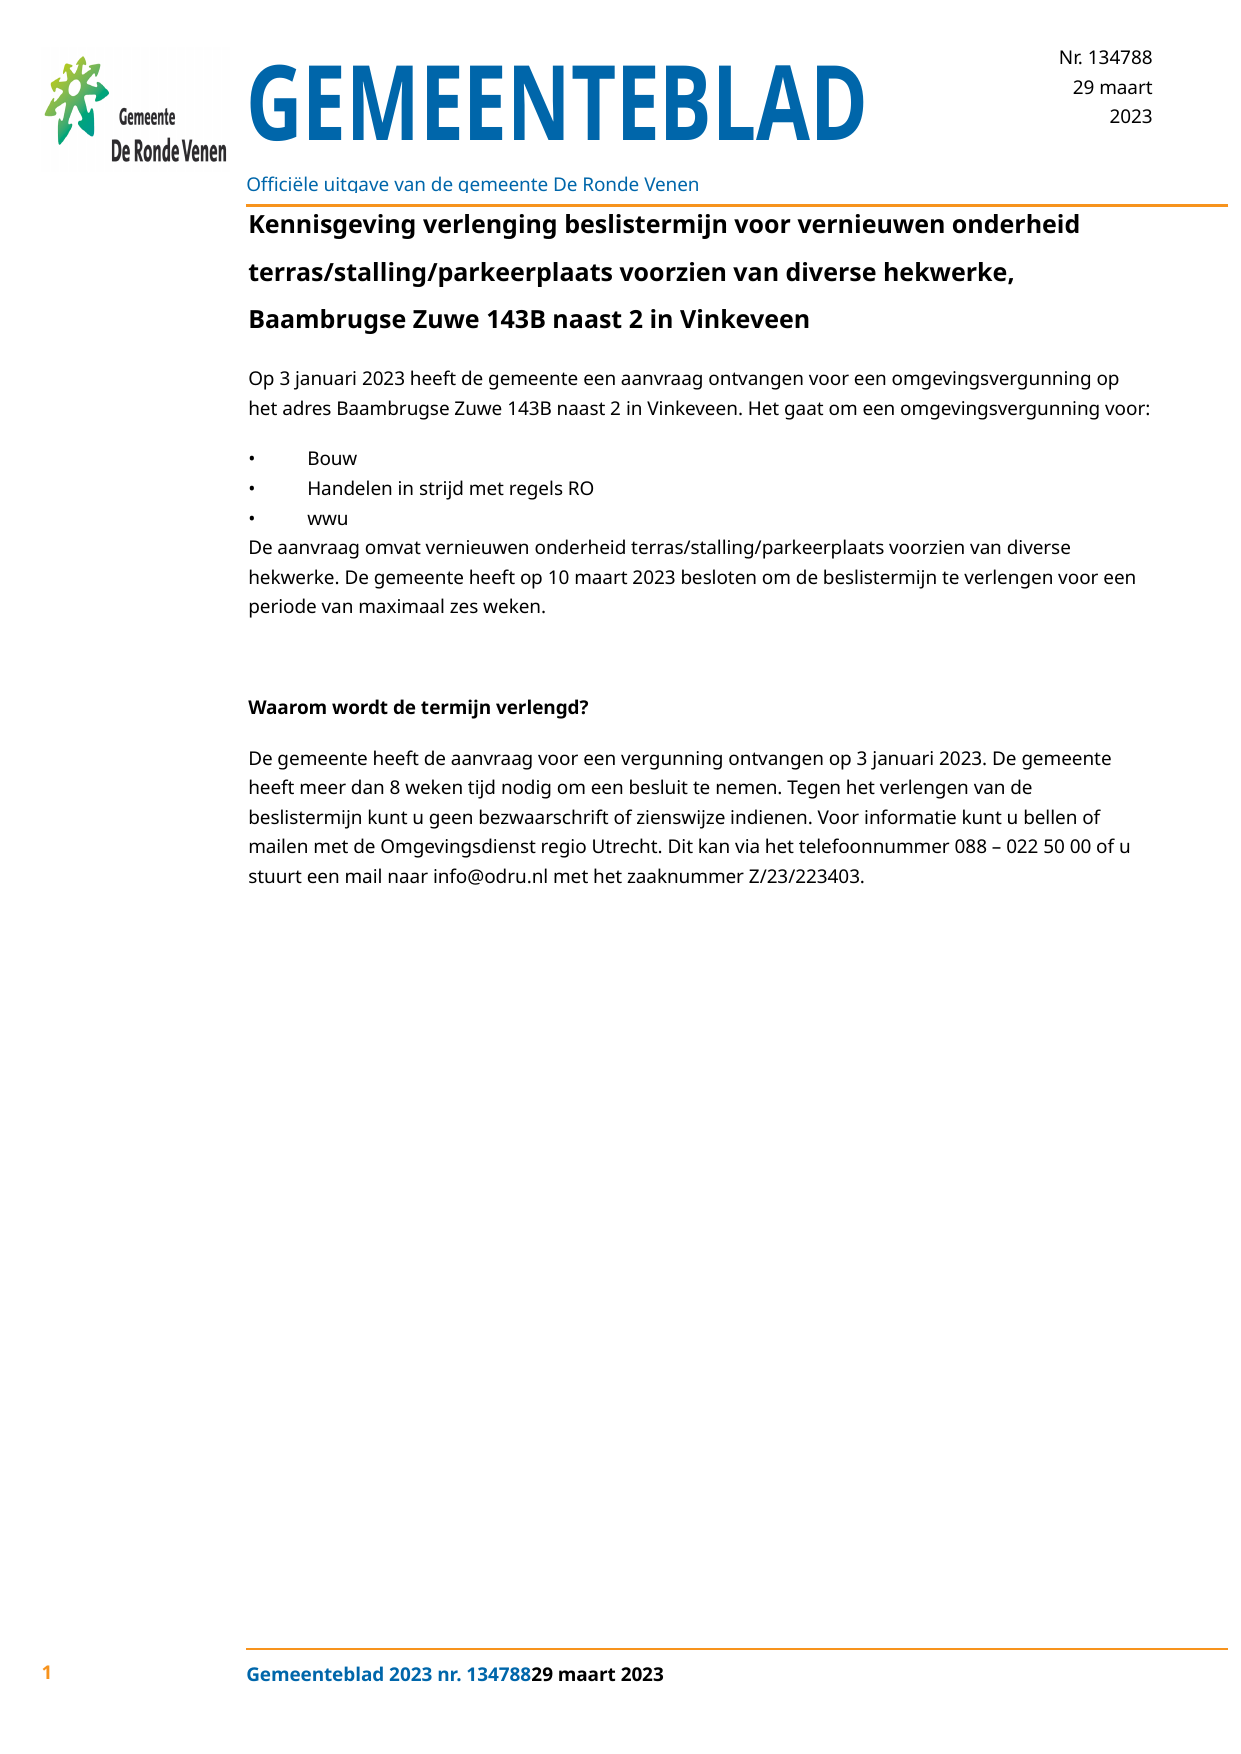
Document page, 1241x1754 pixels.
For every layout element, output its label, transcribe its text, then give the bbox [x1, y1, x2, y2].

picture [41, 47, 231, 172]
list wwu [248, 505, 1152, 530]
text Kennisgeving verlenging beslistermijn voor vernieuwen onderheid terras/stalling/parkeerplaats voorzien van diverse hekwerke, Baambrugse Zuwe 143B naast 2 in Vinkeveen [248, 207, 1152, 336]
list Handelen in strijd met regels RO [248, 475, 1152, 501]
text De aanvraag omvat vernieuwen onderheid terras/stalling/parkeerplaats voorzien van diverse hekwerke. De gemeente heeft op 10 maart 2023 besloten om de beslistermijn te verlengen voor een periode van maximaal zes weken. [248, 534, 1152, 619]
text Op 3 januari 2023 heeft de gemeente een aanvraag ontvangen voor een omgevingsvergunning op het adres Baambrugse Zuwe 143B naast 2 in Vinkeveen. Het gaat om een omgevingsvergunning voor: [248, 366, 1152, 421]
list Bouw [248, 446, 1152, 471]
text De gemeente heeft de aanvraag voor een vergunning ontvangen op 3 januari 2023. De gemeente heeft meer dan 8 weken tijd nodig om een besluit te nemen. Tegen het verlengen van de beslistermijn kunt u geen bezwaarschrift of zienswijze indienen. Voor informatie kunt u bellen of mailen met de Omgevingsdienst regio Utrecht. Dit kan via het telefoonnummer 088 – 022 50 00 of u stuurt een mail naar info@odru.nl met het zaaknummer Z/23/223403. [248, 745, 1152, 889]
text Waarom wordt de termijn verlengd? [248, 694, 1152, 720]
